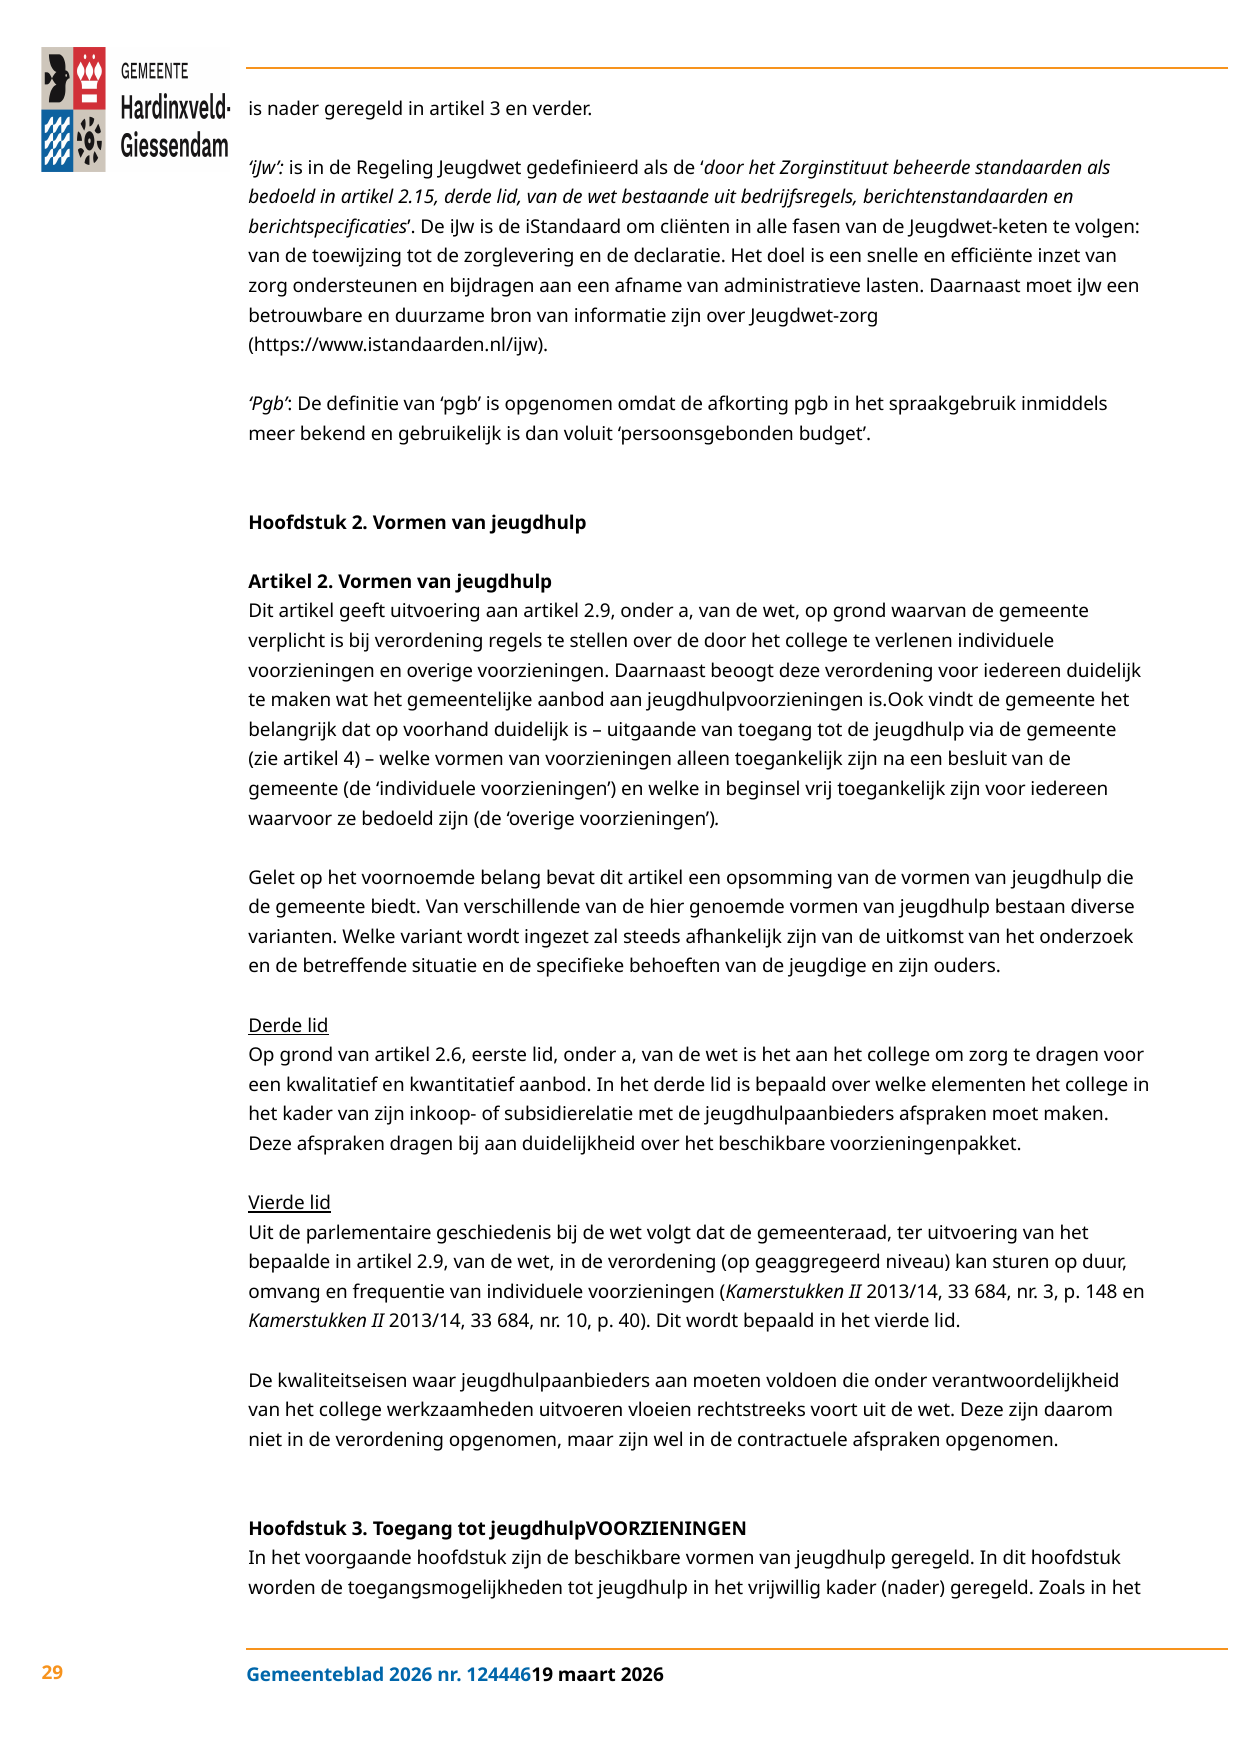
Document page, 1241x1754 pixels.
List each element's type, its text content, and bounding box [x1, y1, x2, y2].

text Vierde lid [248, 1189, 1152, 1215]
text Dit artikel geeft uitvoering aan artikel 2.9, onder a, van de wet, op grond waarvan de gemeente verplicht is bij verordening regels te stellen over de door het college te verlenen individuele voorzieningen en overige voorzieningen. Daarnaast beoogt deze verordening voor iedereen duidelijk te maken wat het gemeentelijke aanbod aan jeugdhulpvoorzieningen is.Ook vindt de gemeente het belangrijk dat op voorhand duidelijk is – uitgaande van toegang tot de jeugdhulp via de gemeente (zie artikel 4) – welke vormen van voorzieningen alleen toegankelijk zijn na een besluit van de gemeente (de ‘individuele voorzieningen’) en welke in beginsel vrij toegankelijk zijn voor iedereen waarvoor ze bedoeld zijn (de ‘overige voorzieningen’). [248, 598, 1152, 831]
picture [41, 47, 231, 172]
text Hoofdstuk 3. Toegang tot jeugdhulpVOORZIENINGEN [248, 1515, 1152, 1541]
text Uit de parlementaire geschiedenis bij de wet volgt dat de gemeenteraad, ter uitvoering van het bepaalde in artikel 2.9, van de wet, in de verordening (op geaggregeerd niveau) kan sturen op duur, omvang en frequentie van individuele voorzieningen (Kamerstukken II 2013/14, 33 684, nr. 3, p. 148 en Kamerstukken II 2013/14, 33 684, nr. 10, p. 40). Dit wordt bepaald in het vierde lid. [248, 1219, 1152, 1333]
text Artikel 2. Vormen van jeugdhulp [248, 568, 1152, 594]
text Gelet op het voornoemde belang bevat dit artikel een opsomming van de vormen van jeugdhulp die de gemeente biedt. Van verschillende van de hier genoemde vormen van jeugdhulp bestaan diverse varianten. Welke variant wordt ingezet zal steeds afhankelijk zijn van de uitkomst van het onderzoek en de betreffende situatie en de specifieke behoeften van de jeugdige en zijn ouders. [248, 864, 1152, 978]
text ‘Pgb’: De definitie van ‘pgb’ is opgenomen omdat de afkorting pgb in het spraakgebruik inmiddels meer bekend en gebruikelijk is dan voluit ‘persoonsgebonden budget’. [248, 391, 1152, 446]
text In het voorgaande hoofdstuk zijn de beschikbare vormen van jeugdhulp geregeld. In dit hoofdstuk worden de toegangsmogelijkheden tot jeugdhulp in het vrijwillig kader (nader) geregeld. Zoals in het [248, 1544, 1152, 1600]
text Hoofdstuk 2. Vormen van jeugdhulp [248, 509, 1152, 535]
text ‘iJw’: is in de Regeling Jeugdwet gedefinieerd als de ‘door het Zorginstituut beheerde standaarden als bedoeld in artikel 2.15, derde lid, van de wet bestaande uit bedrijfsregels, berichtenstandaarden en berichtspecificaties’. De iJw is de iStandaard om cliënten in alle fasen van de Jeugdwet-keten te volgen: van de toewijzing tot de zorglevering en de declaratie. Het doel is een snelle en efficiënte inzet van zorg ondersteunen en bijdragen aan een afname van administratieve lasten. Daarnaast moet iJw een betrouwbare en duurzame bron van informatie zijn over Jeugdwet-zorg (https://www.istandaarden.nl/ijw). [248, 154, 1152, 357]
text Derde lid [248, 1012, 1152, 1038]
text is nader geregeld in artikel 3 en verder. [248, 95, 1152, 121]
text Op grond van artikel 2.6, eerste lid, onder a, van de wet is het aan het college om zorg te dragen voor een kwalitatief en kwantitatief aanbod. In het derde lid is bepaald over welke elementen het college in het kader van zijn inkoop- of subsidierelatie met de jeugdhulpaanbieders afspraken moet maken. Deze afspraken dragen bij aan duidelijkheid over het beschikbare voorzieningenpakket. [248, 1041, 1152, 1156]
text De kwaliteitseisen waar jeugdhulpaanbieders aan moeten voldoen die onder verantwoordelijkheid van het college werkzaamheden uitvoeren vloeien rechtstreeks voort uit de wet. Deze zijn daarom niet in de verordening opgenomen, maar zijn wel in de contractuele afspraken opgenomen. [248, 1367, 1152, 1452]
